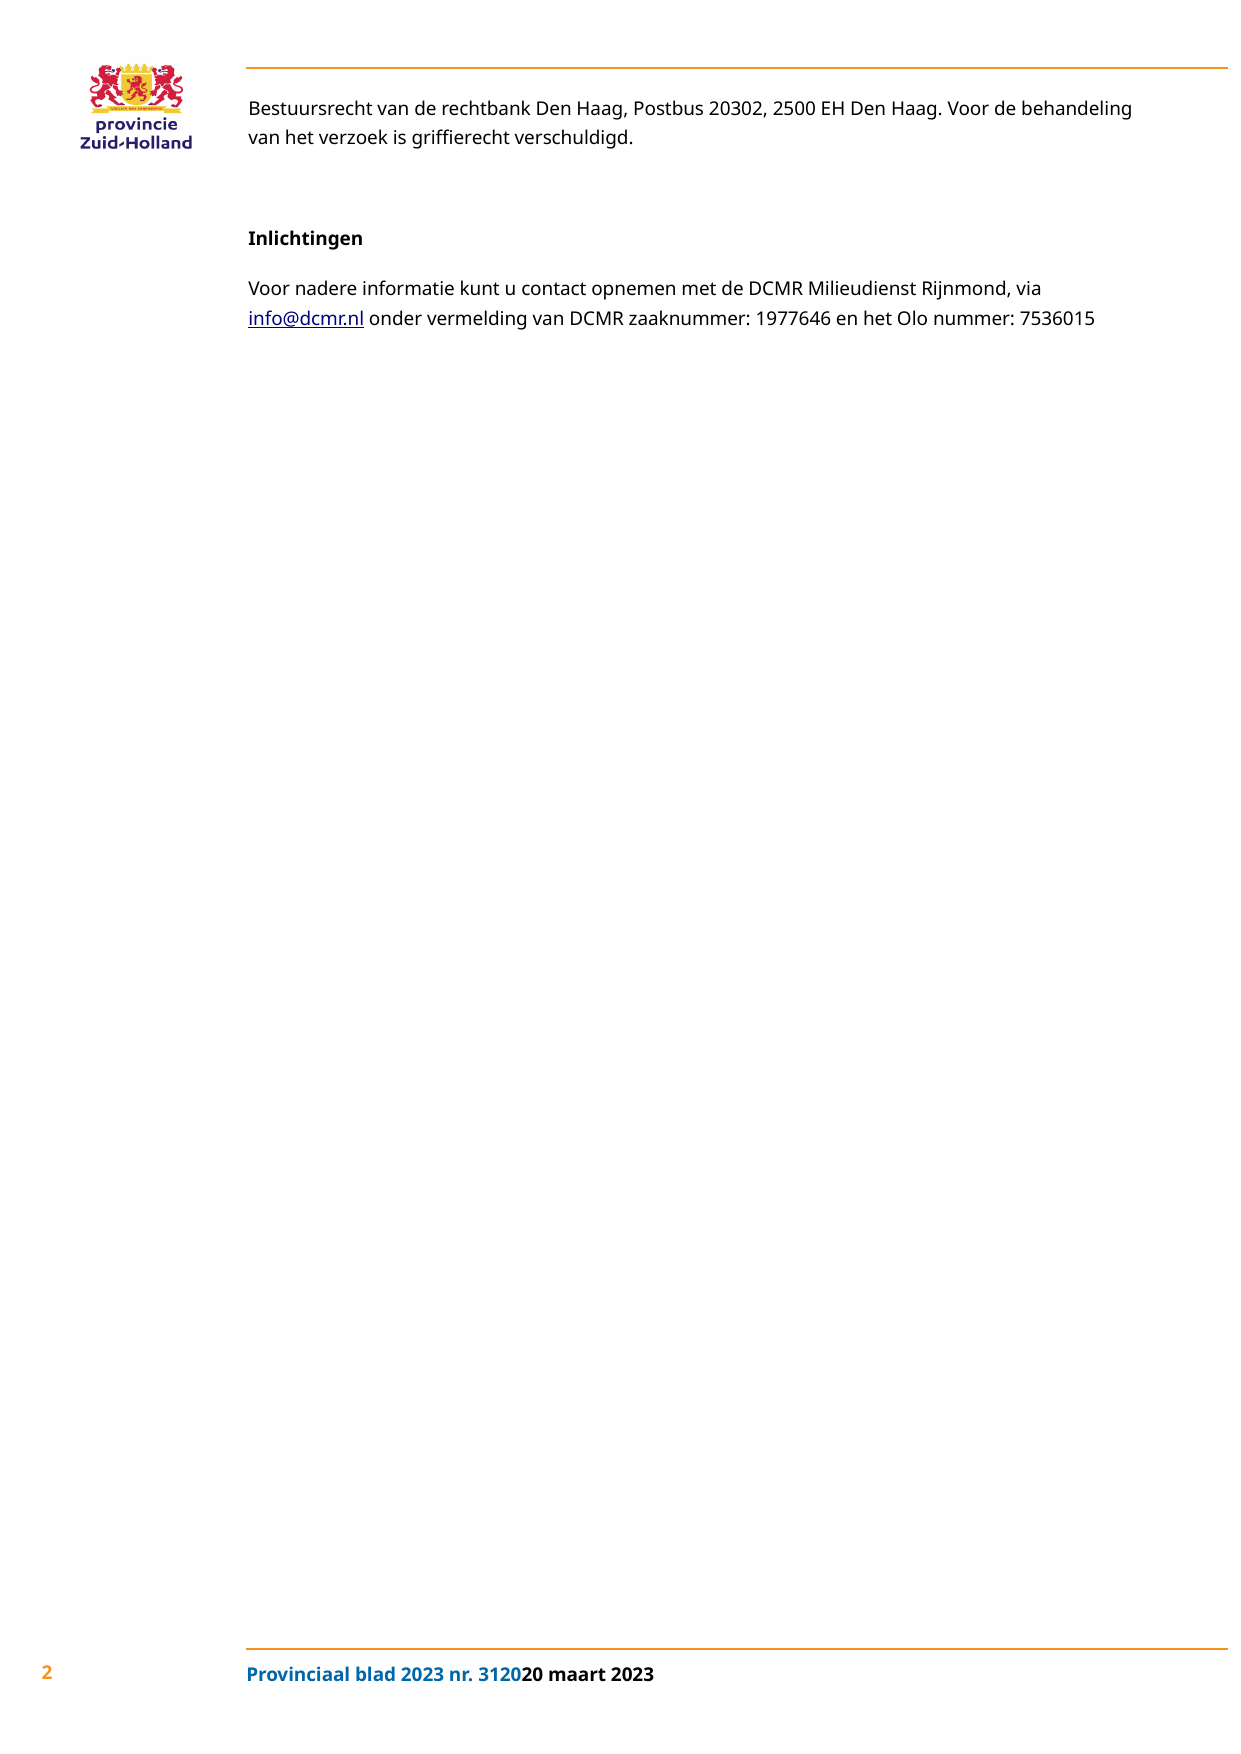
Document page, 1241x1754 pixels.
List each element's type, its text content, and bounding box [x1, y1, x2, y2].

text Bestuursrecht van de rechtbank Den Haag, Postbus 20302, 2500 EH Den Haag. Voor de behandeling van het verzoek is griffierecht verschuldigd. [248, 95, 1152, 150]
text Inlichtingen [248, 225, 1152, 251]
picture [41, 47, 231, 172]
text Voor nadere informatie kunt u contact opnemen met de DCMR Milieudienst Rijnmond, via info@dcmr.nl onder vermelding van DCMR zaaknummer: 1977646 en het Olo nummer: 7536015 [248, 276, 1152, 331]
